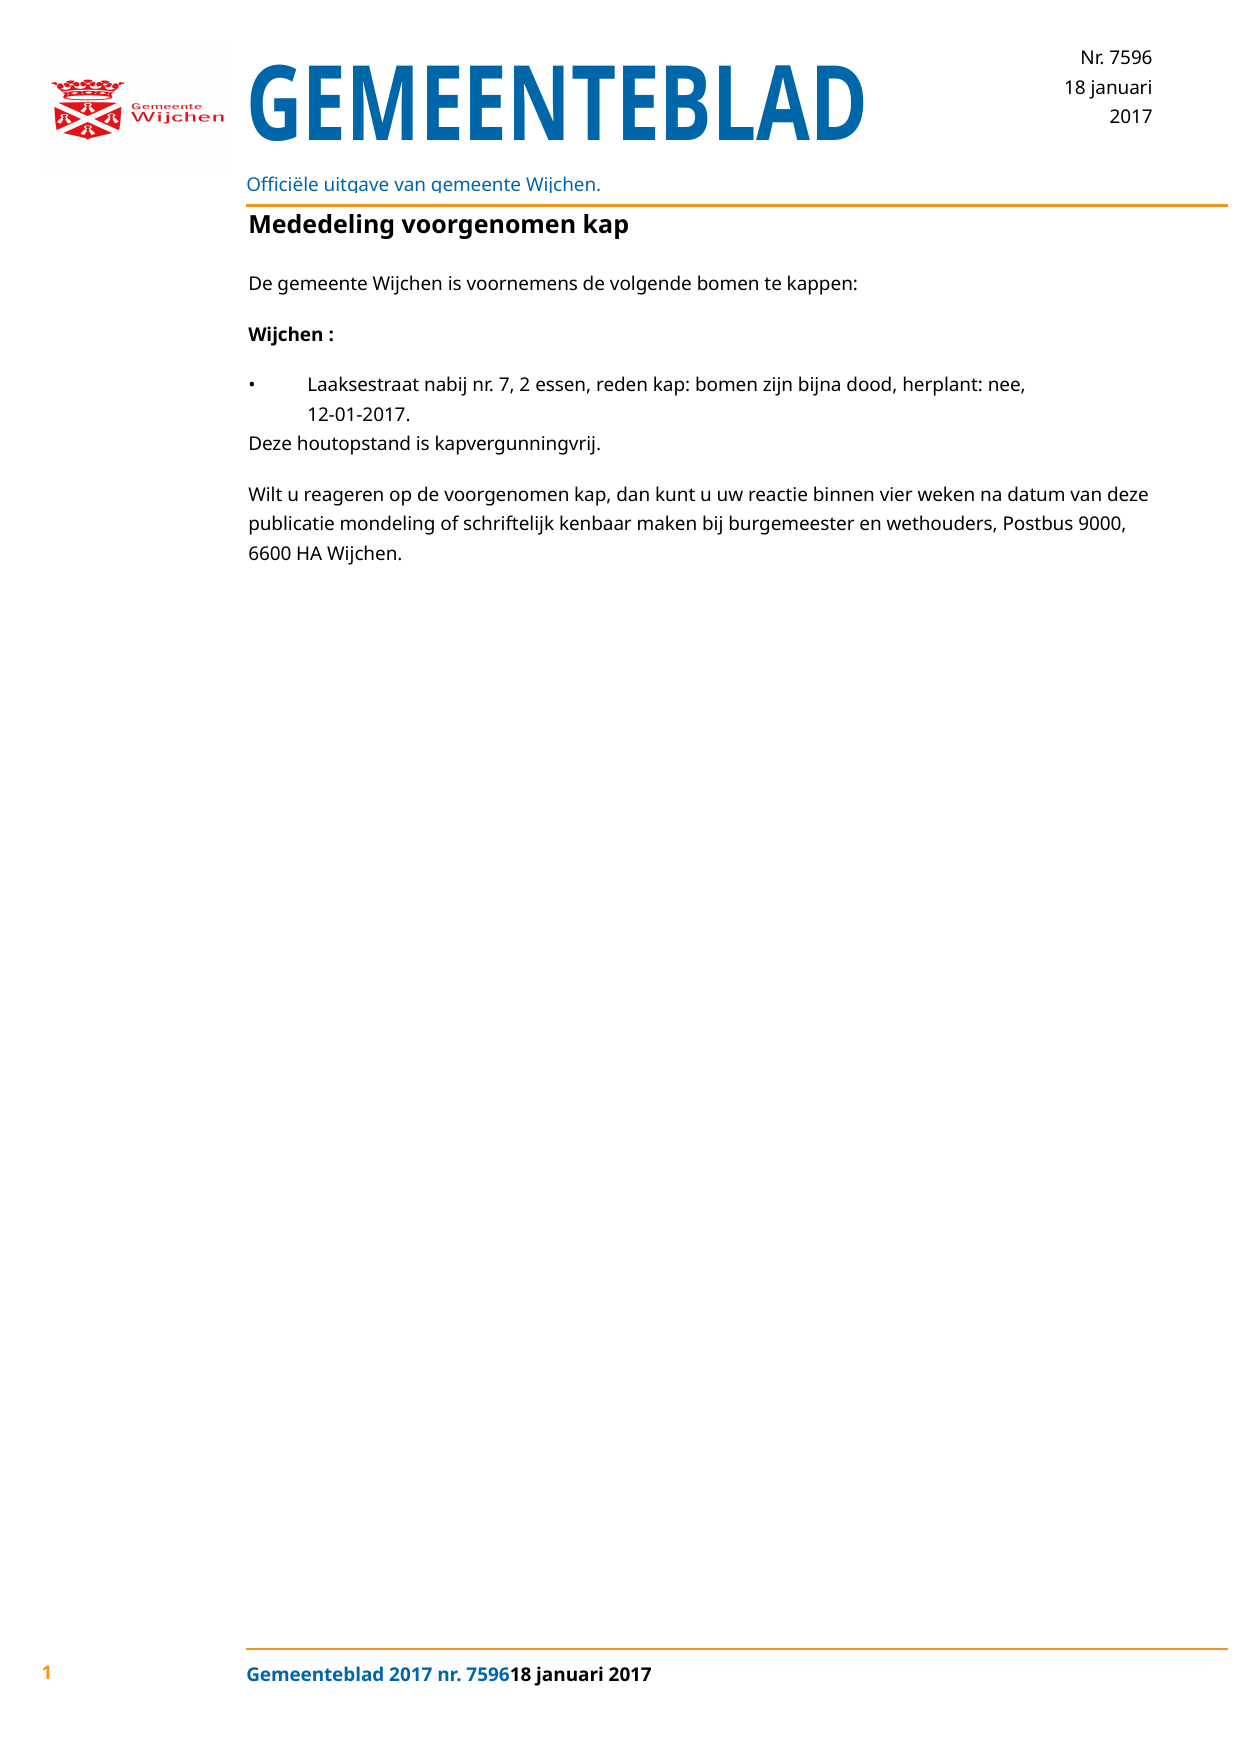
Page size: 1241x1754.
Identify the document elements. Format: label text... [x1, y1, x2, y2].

text Deze houtopstand is kapvergunningvrij. [248, 430, 1152, 456]
list Laaksestraat nabij nr. 7, 2 essen, reden kap: bomen zijn bijna dood, herplant: nee, [248, 371, 1152, 397]
text Mededeling voorgenomen kap [248, 207, 1152, 241]
text Wilt u reageren op de voorgenomen kap, dan kunt u uw reactie binnen vier weken na datum van deze publicatie mondeling of schriftelijk kenbaar maken bij burgemeester en wethouders, Postbus 9000, 6600 HA Wijchen. [248, 481, 1152, 566]
list 12-01-2017. [248, 401, 1152, 426]
text De gemeente Wijchen is voornemens de volgende bomen te kappen: [248, 270, 1152, 296]
text Wijchen : [248, 321, 1152, 346]
picture [41, 47, 231, 172]
